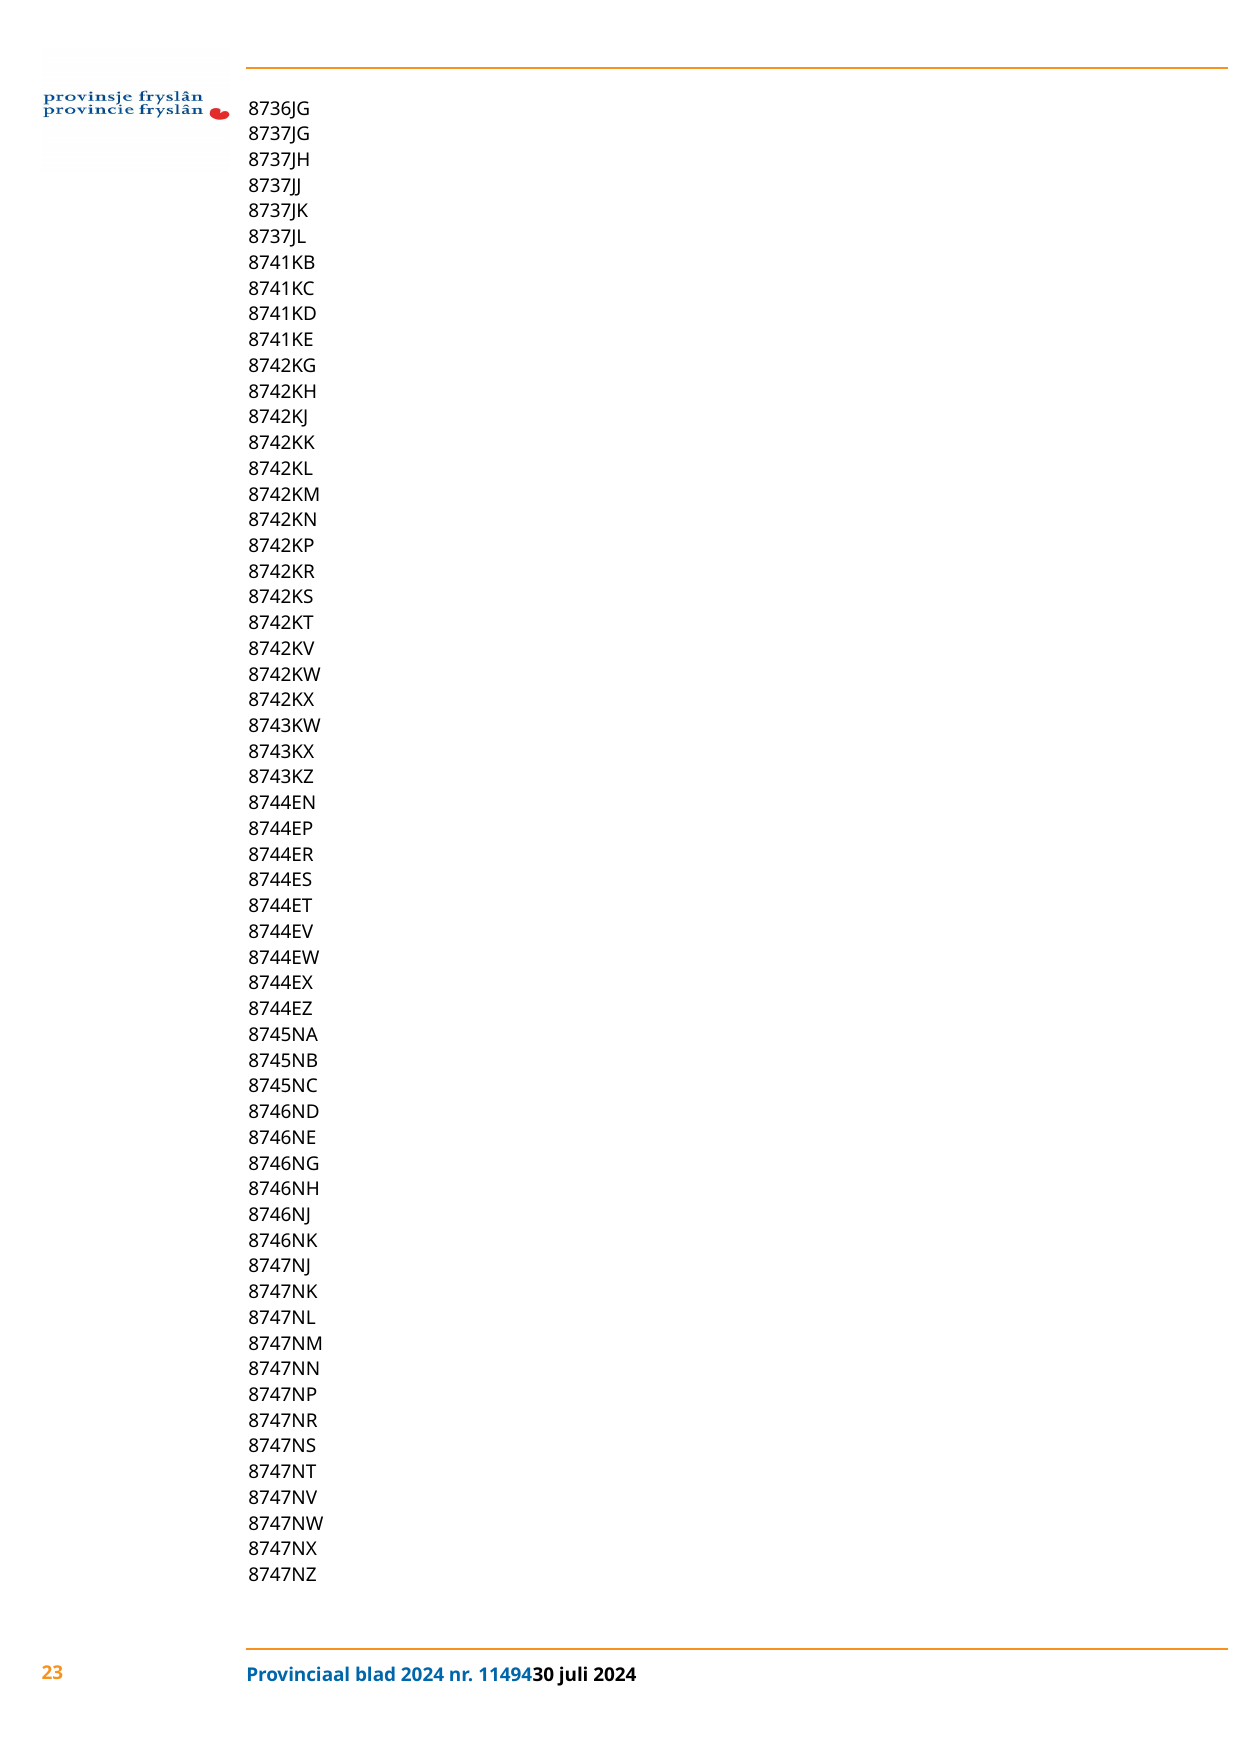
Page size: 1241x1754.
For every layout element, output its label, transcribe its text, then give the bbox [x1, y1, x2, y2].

table_cell 8742KP [248, 532, 1152, 558]
table_cell 8741KE [248, 326, 1152, 352]
table_cell 8746ND [248, 1098, 1152, 1124]
table_cell 8737JK [248, 198, 1152, 223]
table_cell 8736JG [248, 95, 1152, 121]
table_cell 8747NJ [248, 1253, 1152, 1278]
table_cell 8747NT [248, 1459, 1152, 1484]
table_cell 8744ER [248, 841, 1152, 867]
table_cell 8742KJ [248, 404, 1152, 429]
table_cell 8744EX [248, 970, 1152, 995]
table_cell 8742KW [248, 661, 1152, 687]
table_cell 8747NZ [248, 1561, 1152, 1587]
table_cell 8737JJ [248, 172, 1152, 198]
table_cell 8747NL [248, 1304, 1152, 1330]
table_cell 8742KL [248, 455, 1152, 481]
table_cell 8741KD [248, 301, 1152, 326]
table_cell 8745NA [248, 1021, 1152, 1047]
table_cell 8744EZ [248, 995, 1152, 1021]
table_cell 8746NG [248, 1150, 1152, 1175]
table_cell 8746NJ [248, 1201, 1152, 1227]
table_cell 8747NW [248, 1510, 1152, 1536]
table_cell 8742KM [248, 481, 1152, 506]
table_cell 8747NN [248, 1356, 1152, 1381]
table_cell 8747NX [248, 1536, 1152, 1561]
table_cell 8743KW [248, 712, 1152, 738]
table_cell 8745NB [248, 1047, 1152, 1072]
table_cell 8744EN [248, 790, 1152, 815]
table_cell 8746NH [248, 1175, 1152, 1201]
table_cell 8741KB [248, 249, 1152, 275]
picture [41, 47, 231, 172]
table_cell 8747NK [248, 1278, 1152, 1304]
table_cell 8742KT [248, 609, 1152, 635]
table_cell 8744ES [248, 867, 1152, 892]
table_cell 8742KK [248, 429, 1152, 455]
table_cell 8737JL [248, 224, 1152, 249]
table_cell 8743KZ [248, 764, 1152, 789]
table_cell 8747NS [248, 1433, 1152, 1458]
table_cell 8742KS [248, 584, 1152, 609]
table_cell 8737JH [248, 146, 1152, 172]
table_cell 8744EV [248, 918, 1152, 944]
table_cell 8744ET [248, 893, 1152, 918]
table_cell 8747NP [248, 1381, 1152, 1407]
table_cell 8742KN [248, 506, 1152, 532]
table_cell 8742KX [248, 687, 1152, 712]
table_cell 8747NM [248, 1330, 1152, 1356]
table_cell 8746NK [248, 1227, 1152, 1253]
table_cell 8746NE [248, 1124, 1152, 1150]
table_cell 8742KV [248, 635, 1152, 661]
table_cell 8742KR [248, 558, 1152, 584]
table_cell 8742KH [248, 378, 1152, 403]
table_cell 8743KX [248, 738, 1152, 764]
table_cell 8744EP [248, 815, 1152, 841]
table_cell 8741KC [248, 275, 1152, 301]
table_cell 8737JG [248, 121, 1152, 146]
table_cell 8744EW [248, 944, 1152, 969]
table_cell 8747NV [248, 1484, 1152, 1510]
table_cell 8747NR [248, 1407, 1152, 1433]
table_cell 8742KG [248, 352, 1152, 378]
table_cell 8745NC [248, 1073, 1152, 1098]
